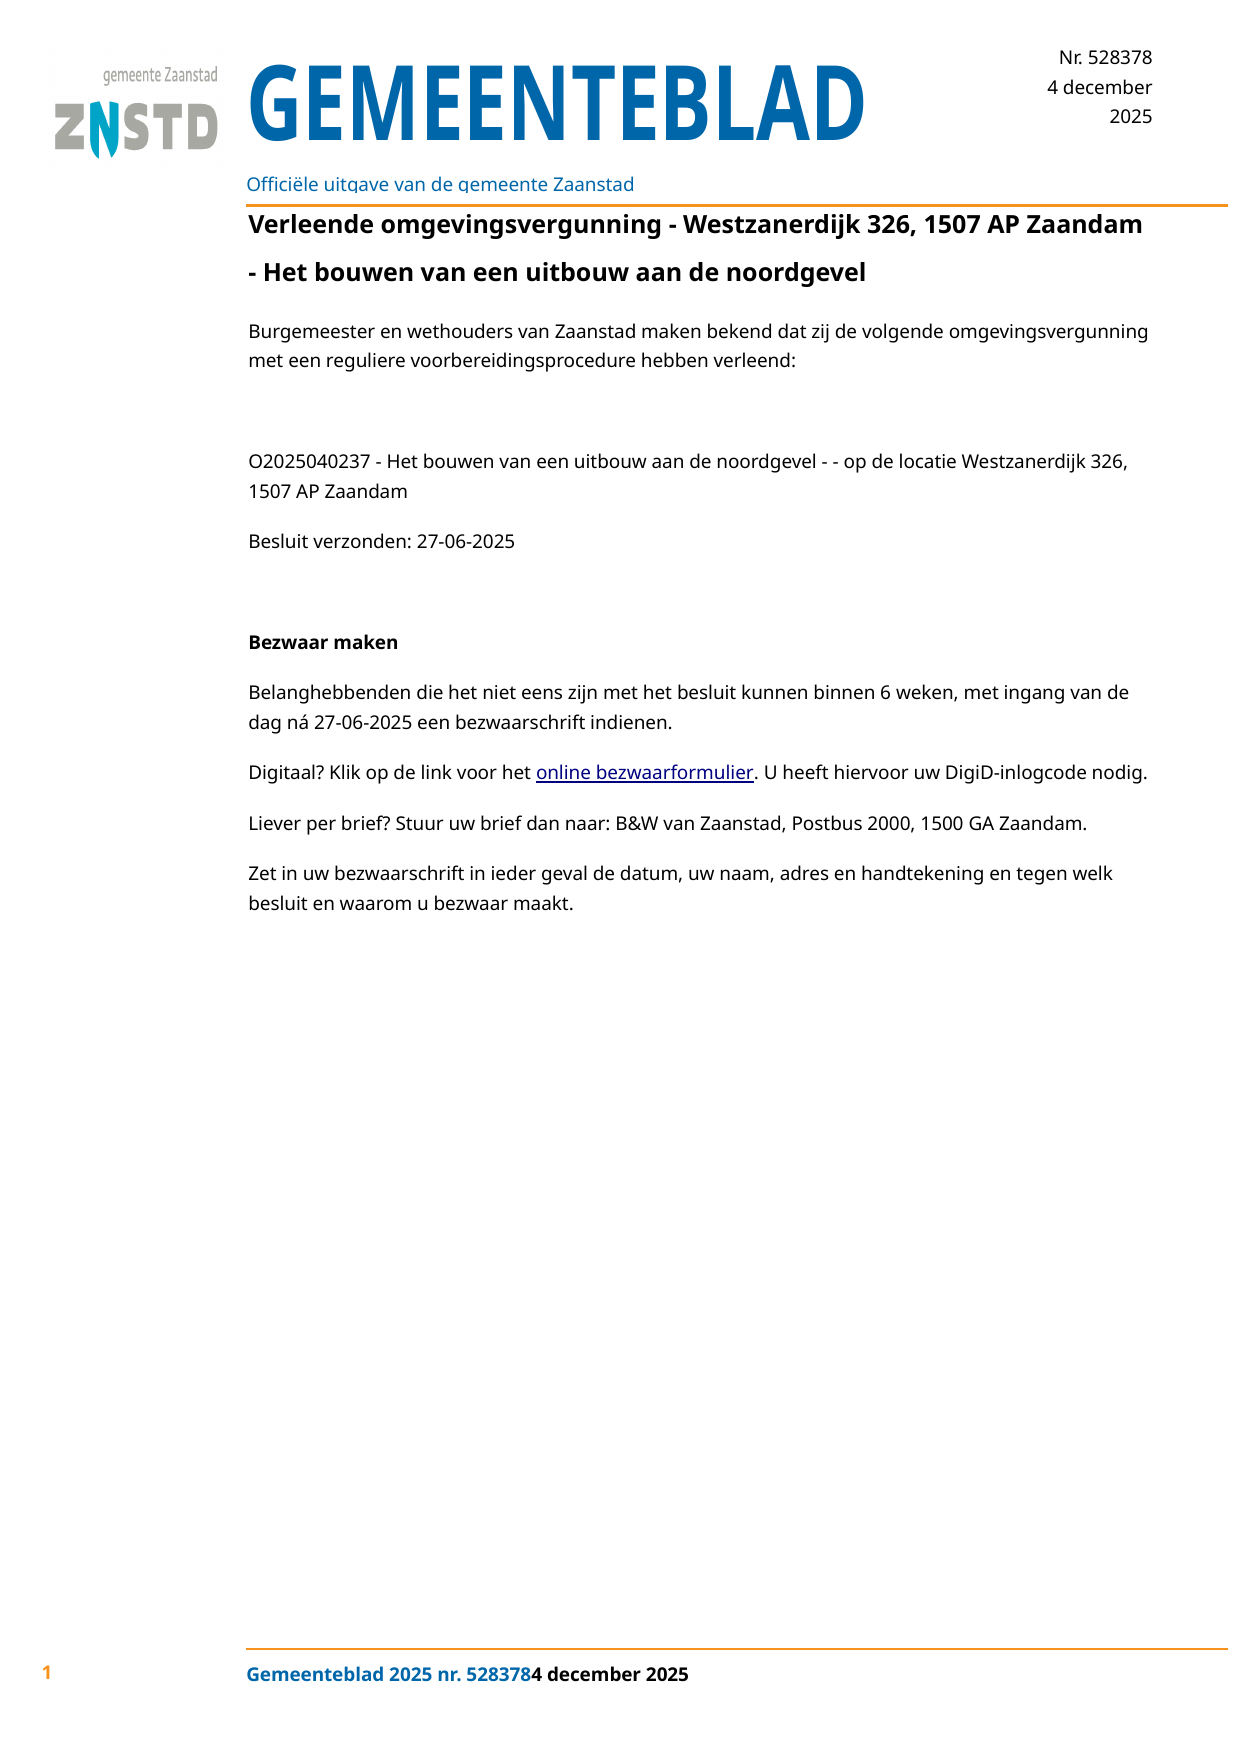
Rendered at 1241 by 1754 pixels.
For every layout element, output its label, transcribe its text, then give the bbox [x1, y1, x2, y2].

text Zet in uw bezwaarschrift in ieder geval de datum, uw naam, adres en handtekening en tegen welk besluit en waarom u bezwaar maakt. [248, 860, 1152, 916]
text Digitaal? Klik op de link voor het online bezwaarformulier. U heeft hiervoor uw DigiD-inlogcode nodig. [248, 759, 1152, 785]
text O2025040237 - Het bouwen van een uitbouw aan de noordgevel - - op de locatie Westzanerdijk 326, 1507 AP Zaandam [248, 448, 1152, 504]
text Burgemeester en wethouders van Zaanstad maken bekend dat zij de volgende omgevingsvergunning met een reguliere voorbereidingsprocedure hebben verleend: [248, 318, 1152, 373]
text Besluit verzonden: 27-06-2025 [248, 528, 1152, 554]
text Liever per brief? Stuur uw brief dan naar: B&W van Zaanstad, Postbus 2000, 1500 GA Zaandam. [248, 810, 1152, 836]
text Bezwaar maken [248, 629, 1152, 655]
text Verleende omgevingsvergunning - Westzanerdijk 326, 1507 AP Zaandam - Het bouwen van een uitbouw aan de noordgevel [248, 207, 1152, 288]
picture [41, 47, 231, 172]
text Belanghebbenden die het niet eens zijn met het besluit kunnen binnen 6 weken, met ingang van de dag ná 27-06-2025 een bezwaarschrift indienen. [248, 679, 1152, 735]
